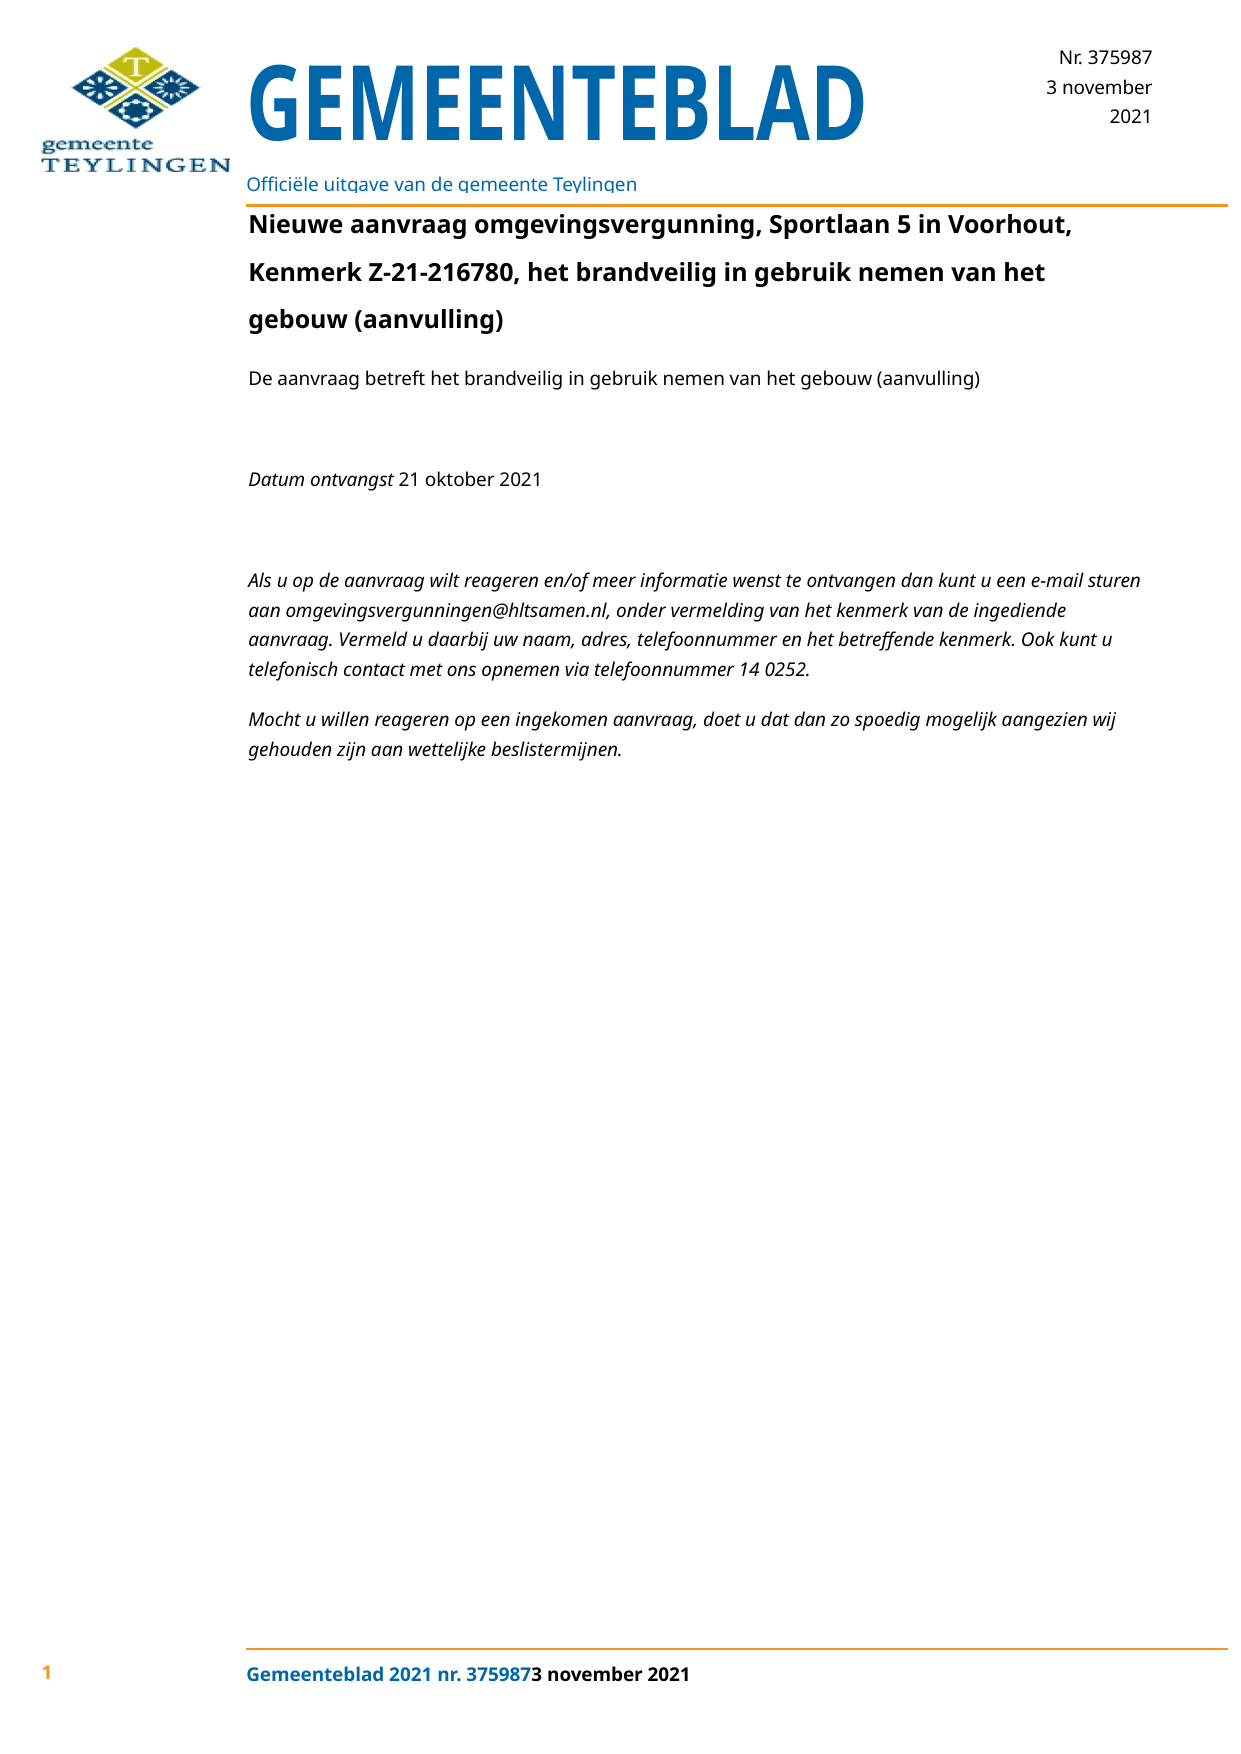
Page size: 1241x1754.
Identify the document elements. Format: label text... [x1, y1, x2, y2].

text Als u op de aanvraag wilt reageren en/of meer informatie wenst te ontvangen dan kunt u een e-mail sturen aan omgevingsvergunningen@hltsamen.nl, onder vermelding van het kenmerk van de ingediende aanvraag. Vermeld u daarbij uw naam, adres, telefoonnummer en het betreffende kenmerk. Ook kunt u telefonisch contact met ons opnemen via telefoonnummer 14 0252. [248, 567, 1152, 682]
text Nieuwe aanvraag omgevingsvergunning, Sportlaan 5 in Voorhout, Kenmerk Z-21-216780, het brandveilig in gebruik nemen van het gebouw (aanvulling) [248, 207, 1152, 336]
text Datum ontvangst 21 oktober 2021 [248, 466, 1152, 492]
text Mocht u willen reageren op een ingekomen aanvraag, doet u dat dan zo spoedig mogelijk aangezien wij gehouden zijn aan wettelijke beslistermijnen. [248, 706, 1152, 762]
text De aanvraag betreft het brandveilig in gebruik nemen van het gebouw (aanvulling) [248, 366, 1152, 391]
picture [41, 47, 231, 172]
